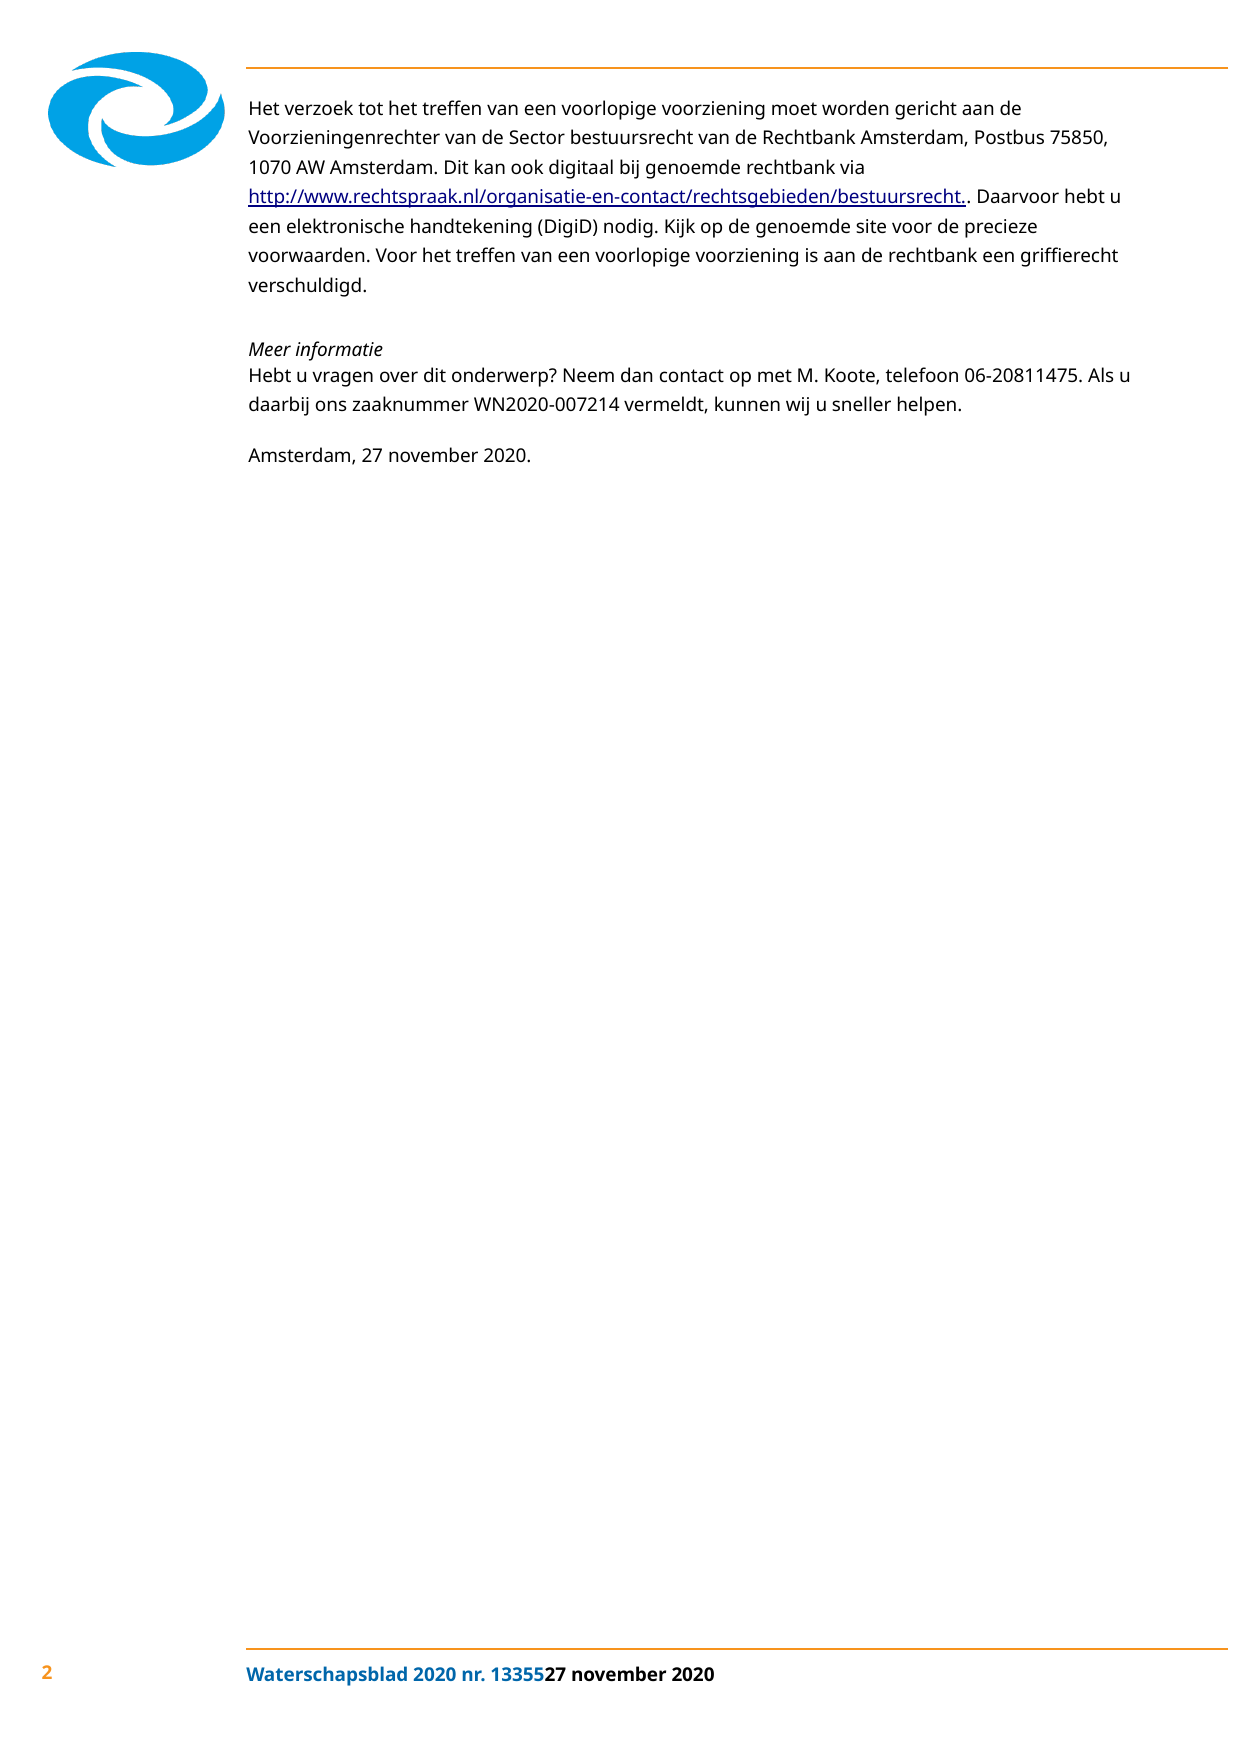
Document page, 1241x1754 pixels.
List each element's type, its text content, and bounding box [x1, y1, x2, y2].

text Het verzoek tot het treffen van een voorlopige voorziening moet worden gericht aan de Voorzieningenrechter van de Sector bestuursrecht van de Rechtbank Amsterdam, Postbus 75850, 1070 AW Amsterdam. Dit kan ook digitaal bij genoemde rechtbank via http://www.rechtspraak.nl/organisatie-en-contact/rechtsgebieden/bestuursrecht.. Daarvoor hebt u een elektronische handtekening (DigiD) nodig. Kijk op de genoemde site voor de precieze voorwaarden. Voor het treffen van een voorlopige voorziening is aan de rechtbank een griffierecht verschuldigd. [248, 95, 1152, 298]
picture [41, 47, 231, 172]
text Amsterdam, 27 november 2020. [248, 442, 1152, 468]
text Hebt u vragen over dit onderwerp? Neem dan contact op met M. Koote, telefoon 06-20811475. Als u daarbij ons zaaknummer WN2020-007214 vermeldt, kunnen wij u sneller helpen. [248, 362, 1152, 417]
text Meer informatie [248, 336, 1152, 362]
